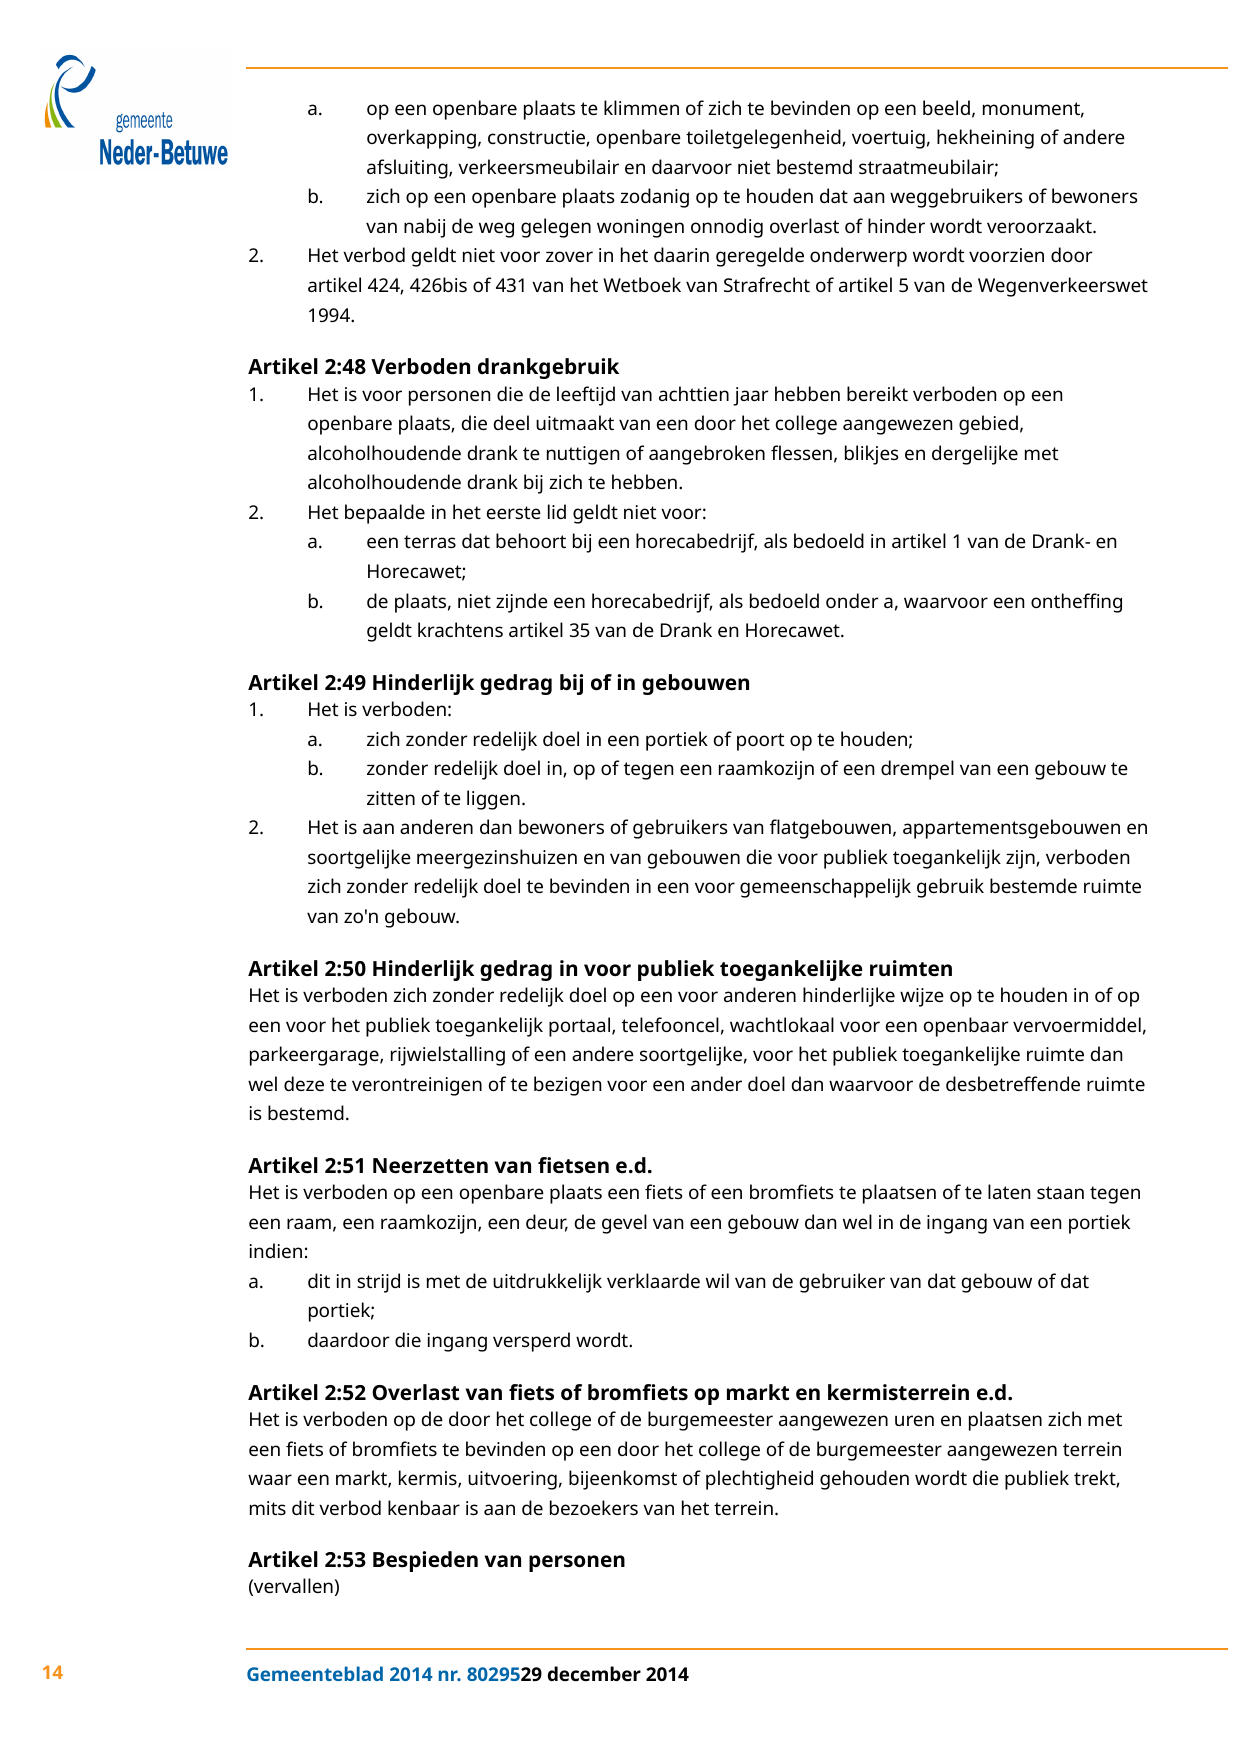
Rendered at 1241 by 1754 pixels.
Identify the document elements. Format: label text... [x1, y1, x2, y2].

text Artikel 2:51 Neerzetten van fietsen e.d. [248, 1151, 1152, 1179]
list een terras dat behoort bij een horecabedrijf, als bedoeld in artikel 1 van de Drank- en Horecawet; [307, 529, 1152, 584]
list de plaats, niet zijnde een horecabedrijf, als bedoeld onder a, waarvoor een ontheffing geldt krachtens artikel 35 van de Drank en Horecawet. [307, 588, 1152, 643]
list Het is verboden: [248, 696, 1152, 722]
list Het is voor personen die de leeftijd van achttien jaar hebben bereikt verboden op een openbare plaats, die deel uitmaakt van een door het college aangewezen gebied, alcoholhoudende drank te nuttigen of aangebroken flessen, blikjes en dergelijke met alcoholhoudende drank bij zich te hebben. [248, 381, 1152, 495]
text Artikel 2:50 Hinderlijk gedrag in voor publiek toegankelijke ruimten [248, 954, 1152, 982]
list op een openbare plaats te klimmen of zich te bevinden op een beeld, monument, overkapping, constructie, openbare toiletgelegenheid, voertuig, hekheining of andere afsluiting, verkeersmeubilair en daarvoor niet bestemd straatmeubilair; [307, 95, 1152, 180]
text Artikel 2:49 Hinderlijk gedrag bij of in gebouwen [248, 668, 1152, 696]
text (vervallen) [248, 1574, 1152, 1599]
text Het is verboden op een openbare plaats een fiets of een bromfiets te plaatsen of te laten staan tegen een raam, een raamkozijn, een deur, de gevel van een gebouw dan wel in de ingang van een portiek indien: [248, 1179, 1152, 1264]
list daardoor die ingang versperd wordt. [248, 1327, 1152, 1353]
list zich op een openbare plaats zodanig op te houden dat aan weggebruikers of bewoners van nabij de weg gelegen woningen onnodig overlast of hinder wordt veroorzaakt. [307, 183, 1152, 239]
text Het is verboden op de door het college of de burgemeester aangewezen uren en plaatsen zich met een fiets of bromfiets te bevinden op een door het college of de burgemeester aangewezen terrein waar een markt, kermis, uitvoering, bijeenkomst of plechtigheid gehouden wordt die publiek trekt, mits dit verbod kenbaar is aan de bezoekers van het terrein. [248, 1406, 1152, 1521]
picture [41, 47, 231, 172]
list Het bepaalde in het eerste lid geldt niet voor: [248, 499, 1152, 525]
list Het verbod geldt niet voor zover in het daarin geregelde onderwerp wordt voorzien door artikel 424, 426bis of 431 van het Wetboek van Strafrecht of artikel 5 van de Wegenverkeerswet 1994. [248, 243, 1152, 328]
text Artikel 2:53 Bespieden van personen [248, 1545, 1152, 1574]
text Artikel 2:48 Verboden drankgebruik [248, 352, 1152, 381]
list zonder redelijk doel in, op of tegen een raamkozijn of een drempel van een gebouw te zitten of te liggen. [307, 755, 1152, 811]
list dit in strijd is met de uitdrukkelijk verklaarde wil van de gebruiker van dat gebouw of dat portiek; [248, 1268, 1152, 1323]
text Artikel 2:52 Overlast van fiets of bromfiets op markt en kermisterrein e.d. [248, 1378, 1152, 1406]
list zich zonder redelijk doel in een portiek of poort op te houden; [307, 726, 1152, 752]
list Het is aan anderen dan bewoners of gebruikers van flatgebouwen, appartementsgebouwen en soortgelijke meergezinshuizen en van gebouwen die voor publiek toegankelijk zijn, verboden zich zonder redelijk doel te bevinden in een voor gemeenschappelijk gebruik bestemde ruimte van zo'n gebouw. [248, 814, 1152, 929]
text Het is verboden zich zonder redelijk doel op een voor anderen hinderlijke wijze op te houden in of op een voor het publiek toegankelijk portaal, telefooncel, wachtlokaal voor een openbaar vervoermiddel, parkeergarage, rijwielstalling of een andere soortgelijke, voor het publiek toegankelijke ruimte dan wel deze te verontreinigen of te bezigen voor een ander doel dan waarvoor de desbetreffende ruimte is bestemd. [248, 982, 1152, 1126]
